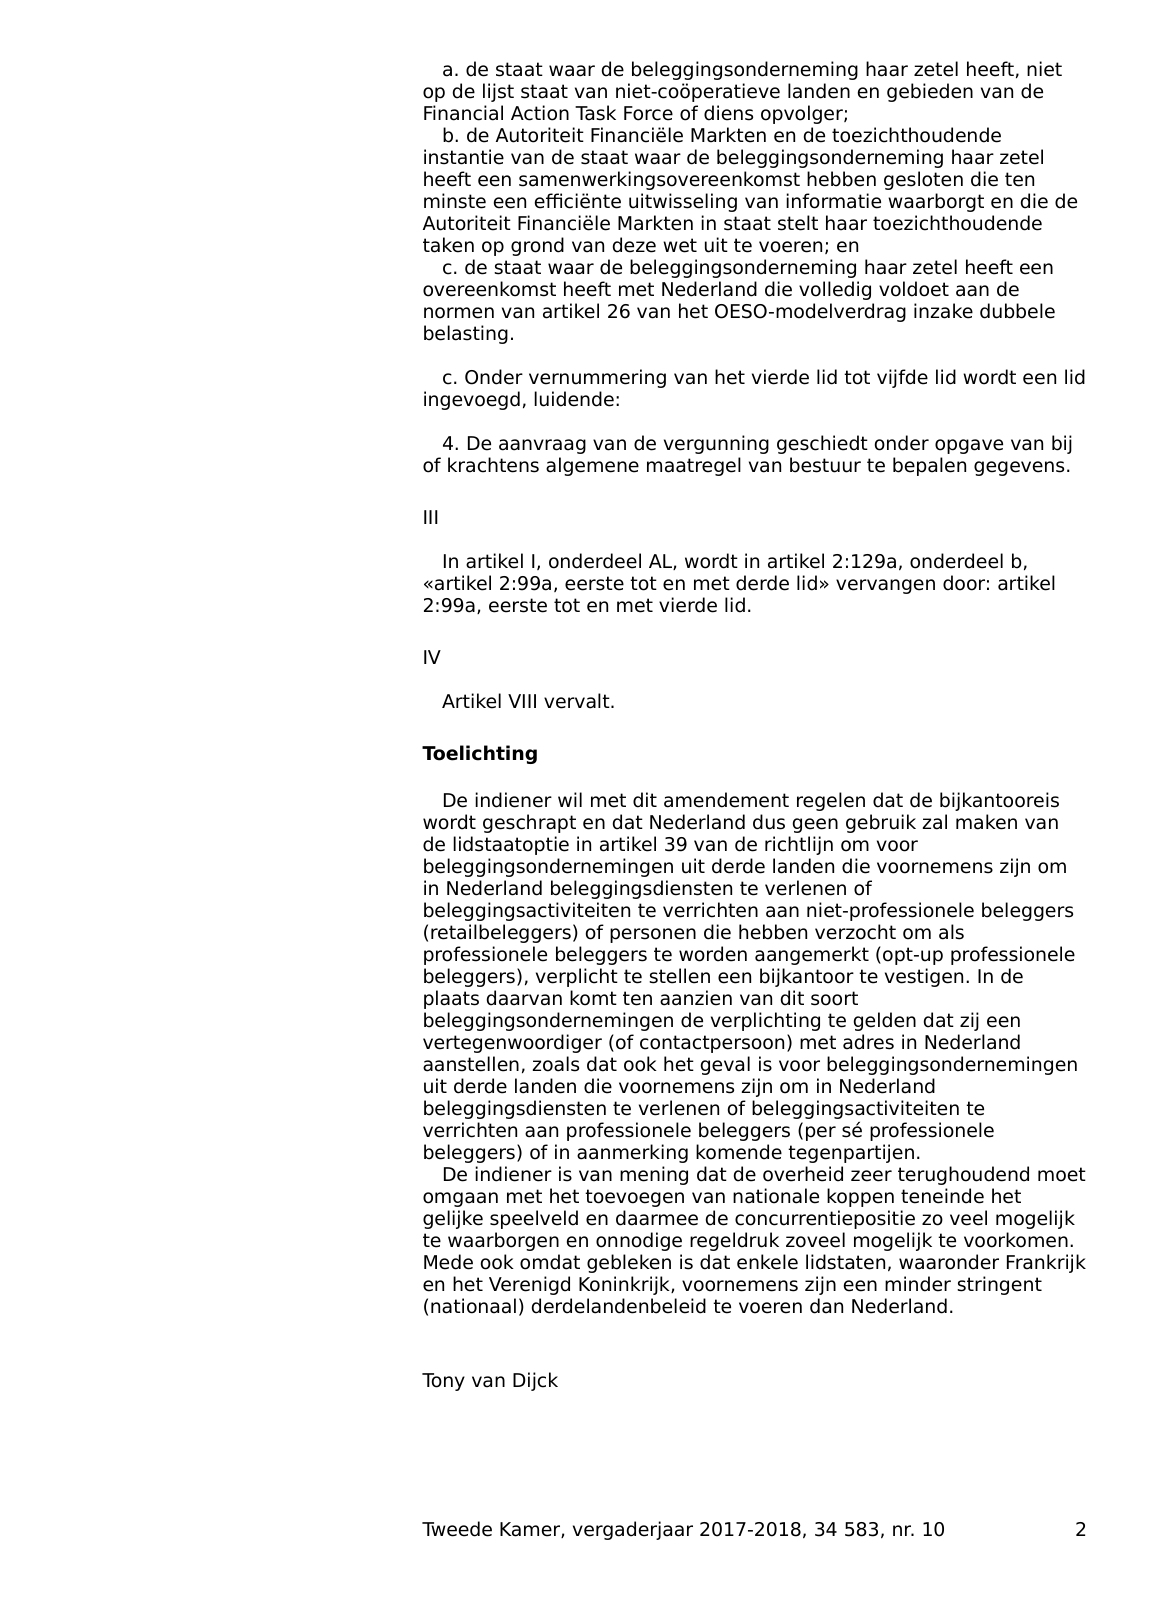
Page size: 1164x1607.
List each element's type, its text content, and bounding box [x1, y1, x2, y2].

subtitle IV [422, 647, 1087, 669]
text Tony van Dijck [422, 1348, 1087, 1392]
text b. de Autoriteit Financiële Markten en de toezichthoudende instantie van de staat waar de beleggingsonderneming haar zetel heeft een samenwerkingsovereenkomst hebben gesloten die ten minste een efficiënte uitwisseling van informatie waarborgt en die de Autoriteit Financiële Markten in staat stelt haar toezichthoudende taken op grond van deze wet uit te voeren; en [422, 125, 1087, 257]
text De indiener wil met dit amendement regelen dat de bijkantooreis wordt geschrapt en dat Nederland dus geen gebruik zal maken van de lidstaatoptie in artikel 39 van de richtlijn om voor beleggingsondernemingen uit derde landen die voornemens zijn om in Nederland beleggingsdiensten te verlenen of beleggingsactiviteiten te verrichten aan niet-professionele beleggers (retailbeleggers) of personen die hebben verzocht om als professionele beleggers te worden aangemerkt (opt-up professionele beleggers), verplicht te stellen een bijkantoor te vestigen. In de plaats daarvan komt ten aanzien van dit soort beleggingsondernemingen de verplichting te gelden dat zij een vertegenwoordiger (of contactpersoon) met adres in Nederland aanstellen, zoals dat ook het geval is voor beleggingsondernemingen uit derde landen die voornemens zijn om in Nederland beleggingsdiensten te verlenen of beleggingsactiviteiten te verrichten aan professionele beleggers (per sé professionele beleggers) of in aanmerking komende tegenpartijen. [422, 790, 1087, 1164]
text De indiener is van mening dat de overheid zeer terughoudend moet omgaan met het toevoegen van nationale koppen teneinde het gelijke speelveld en daarmee de concurrentiepositie zo veel mogelijk te waarborgen en onnodige regeldruk zoveel mogelijk te voorkomen. Mede ook omdat gebleken is dat enkele lidstaten, waaronder Frankrijk en het Verenigd Koninkrijk, voornemens zijn een minder stringent (nationaal) derdelandenbeleid te voeren dan Nederland. [422, 1164, 1087, 1318]
text c. de staat waar de beleggingsonderneming haar zetel heeft een overeenkomst heeft met Nederland die volledig voldoet aan de normen van artikel 26 van het OESO-modelverdrag inzake dubbele belasting. [422, 257, 1087, 345]
text Artikel VIII vervalt. [422, 691, 1087, 713]
subtitle III [422, 507, 1087, 529]
text c. Onder vernummering van het vierde lid tot vijfde lid wordt een lid ingevoegd, luidende: [422, 367, 1087, 411]
text In artikel I, onderdeel AL, wordt in artikel 2:129a, onderdeel b, «artikel 2:99a, eerste tot en met derde lid» vervangen door: artikel 2:99a, eerste tot en met vierde lid. [422, 551, 1087, 617]
text a. de staat waar de beleggingsonderneming haar zetel heeft, niet op de lijst staat van niet-coöperatieve landen en gebieden van de Financial Action Task Force of diens opvolger; [422, 59, 1087, 125]
subtitle Toelichting [422, 743, 1087, 765]
text 4. De aanvraag van de vergunning geschiedt onder opgave van bij of krachtens algemene maatregel van bestuur te bepalen gegevens. [422, 433, 1087, 477]
